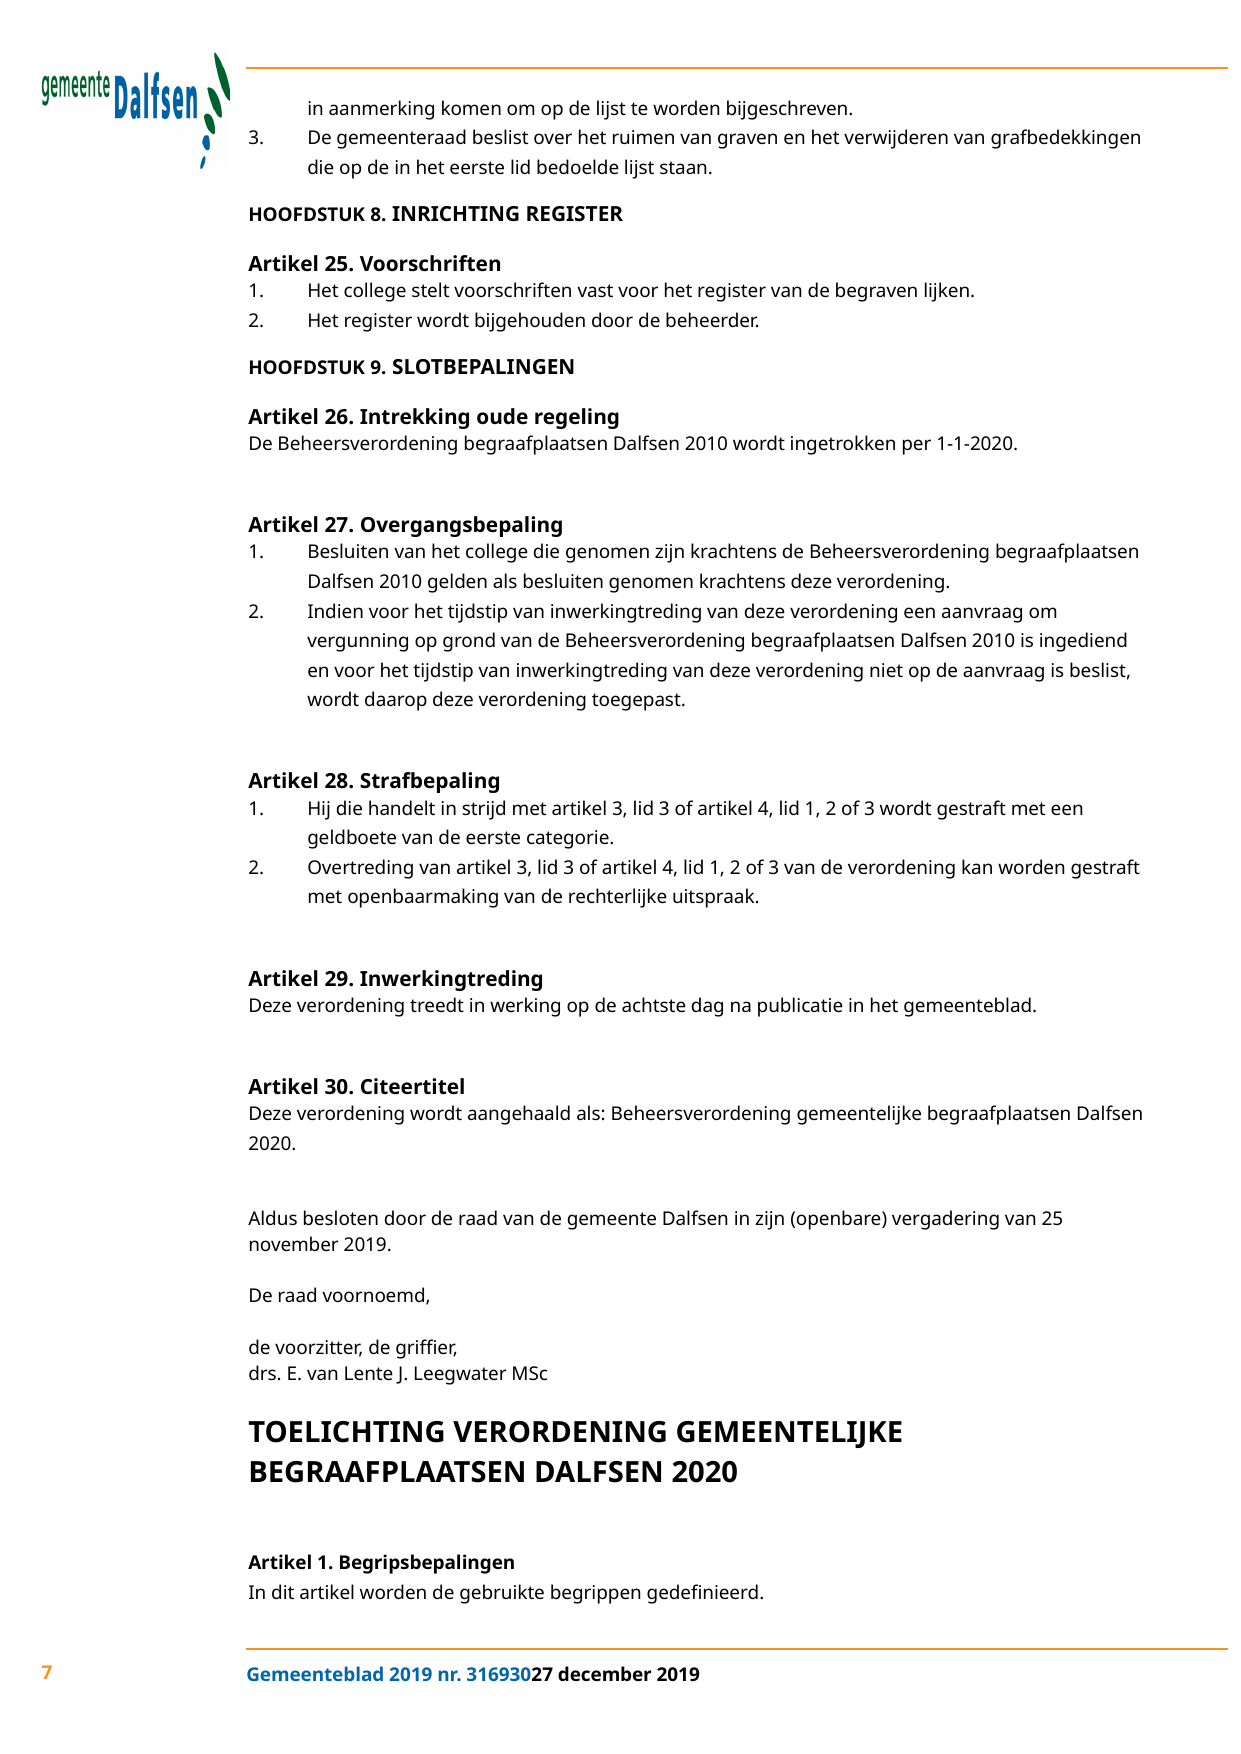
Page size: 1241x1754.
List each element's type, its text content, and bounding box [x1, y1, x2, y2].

text Artikel 28. Strafbepaling [248, 767, 1152, 795]
text Artikel 25. Voorschriften [248, 249, 1152, 277]
text HOOFDSTUK 9. SLOTBEPALINGEN [248, 352, 1152, 381]
list De gemeenteraad beslist over het ruimen van graven en het verwijderen van grafbedekkingen die op de in het eerste lid bedoelde lijst staan. [248, 124, 1152, 180]
text In dit artikel worden de gebruikte begrippen gedefinieerd. [248, 1579, 1152, 1605]
text Deze verordening treedt in werking op de achtste dag na publicatie in het gemeenteblad. [248, 992, 1152, 1018]
text Artikel 29. Inwerkingtreding [248, 964, 1152, 992]
text Artikel 27. Overgangsbepaling [248, 510, 1152, 539]
list Hij die handelt in strijd met artikel 3, lid 3 of artikel 4, lid 1, 2 of 3 wordt gestraft met een geldboete van de eerste categorie. [248, 795, 1152, 850]
text De raad voornoemd, [248, 1283, 1152, 1308]
text De Beheersverordening begraafplaatsen Dalfsen 2010 wordt ingetrokken per 1-1-2020. [248, 430, 1152, 456]
text Artikel 26. Intrekking oude regeling [248, 402, 1152, 430]
list Indien voor het tijdstip van inwerkingtreding van deze verordening een aanvraag om vergunning op grond van de Beheersverordening begraafplaatsen Dalfsen 2010 is ingediend en voor het tijdstip van inwerkingtreding van deze verordening niet op de aanvraag is beslist, wordt daarop deze verordening toegepast. [248, 598, 1152, 712]
text HOOFDSTUK 8. INRICHTING REGISTER [248, 199, 1152, 228]
list Het college stelt voorschriften vast voor het register van de begraven lijken. [248, 277, 1152, 303]
text Aldus besloten door de raad van de gemeente Dalfsen in zijn (openbare) vergadering van 25 november 2019. [248, 1205, 1152, 1257]
list Besluiten van het college die genomen zijn krachtens de Beheersverordening begraafplaatsen Dalfsen 2010 gelden als besluiten genomen krachtens deze verordening. [248, 539, 1152, 594]
text TOELICHTING VERORDENING GEMEENTELIJKE BEGRAAFPLAATSEN DALFSEN 2020 [248, 1411, 1152, 1491]
list in aanmerking komen om op de lijst te worden bijgeschreven. [248, 95, 1152, 121]
text Artikel 1. Begripsbepalingen [248, 1549, 1152, 1575]
list Overtreding van artikel 3, lid 3 of artikel 4, lid 1, 2 of 3 van de verordening kan worden gestraft met openbaarmaking van de rechterlijke uitspraak. [248, 854, 1152, 909]
picture [41, 47, 231, 172]
text drs. E. van Lente J. Leegwater MSc [248, 1360, 1152, 1386]
text de voorzitter, de griffier, [248, 1334, 1152, 1360]
text Deze verordening wordt aangehaald als: Beheersverordening gemeentelijke begraafplaatsen Dalfsen 2020. [248, 1101, 1152, 1156]
text Artikel 30. Citeertitel [248, 1072, 1152, 1101]
list Het register wordt bijgehouden door de beheerder. [248, 307, 1152, 333]
